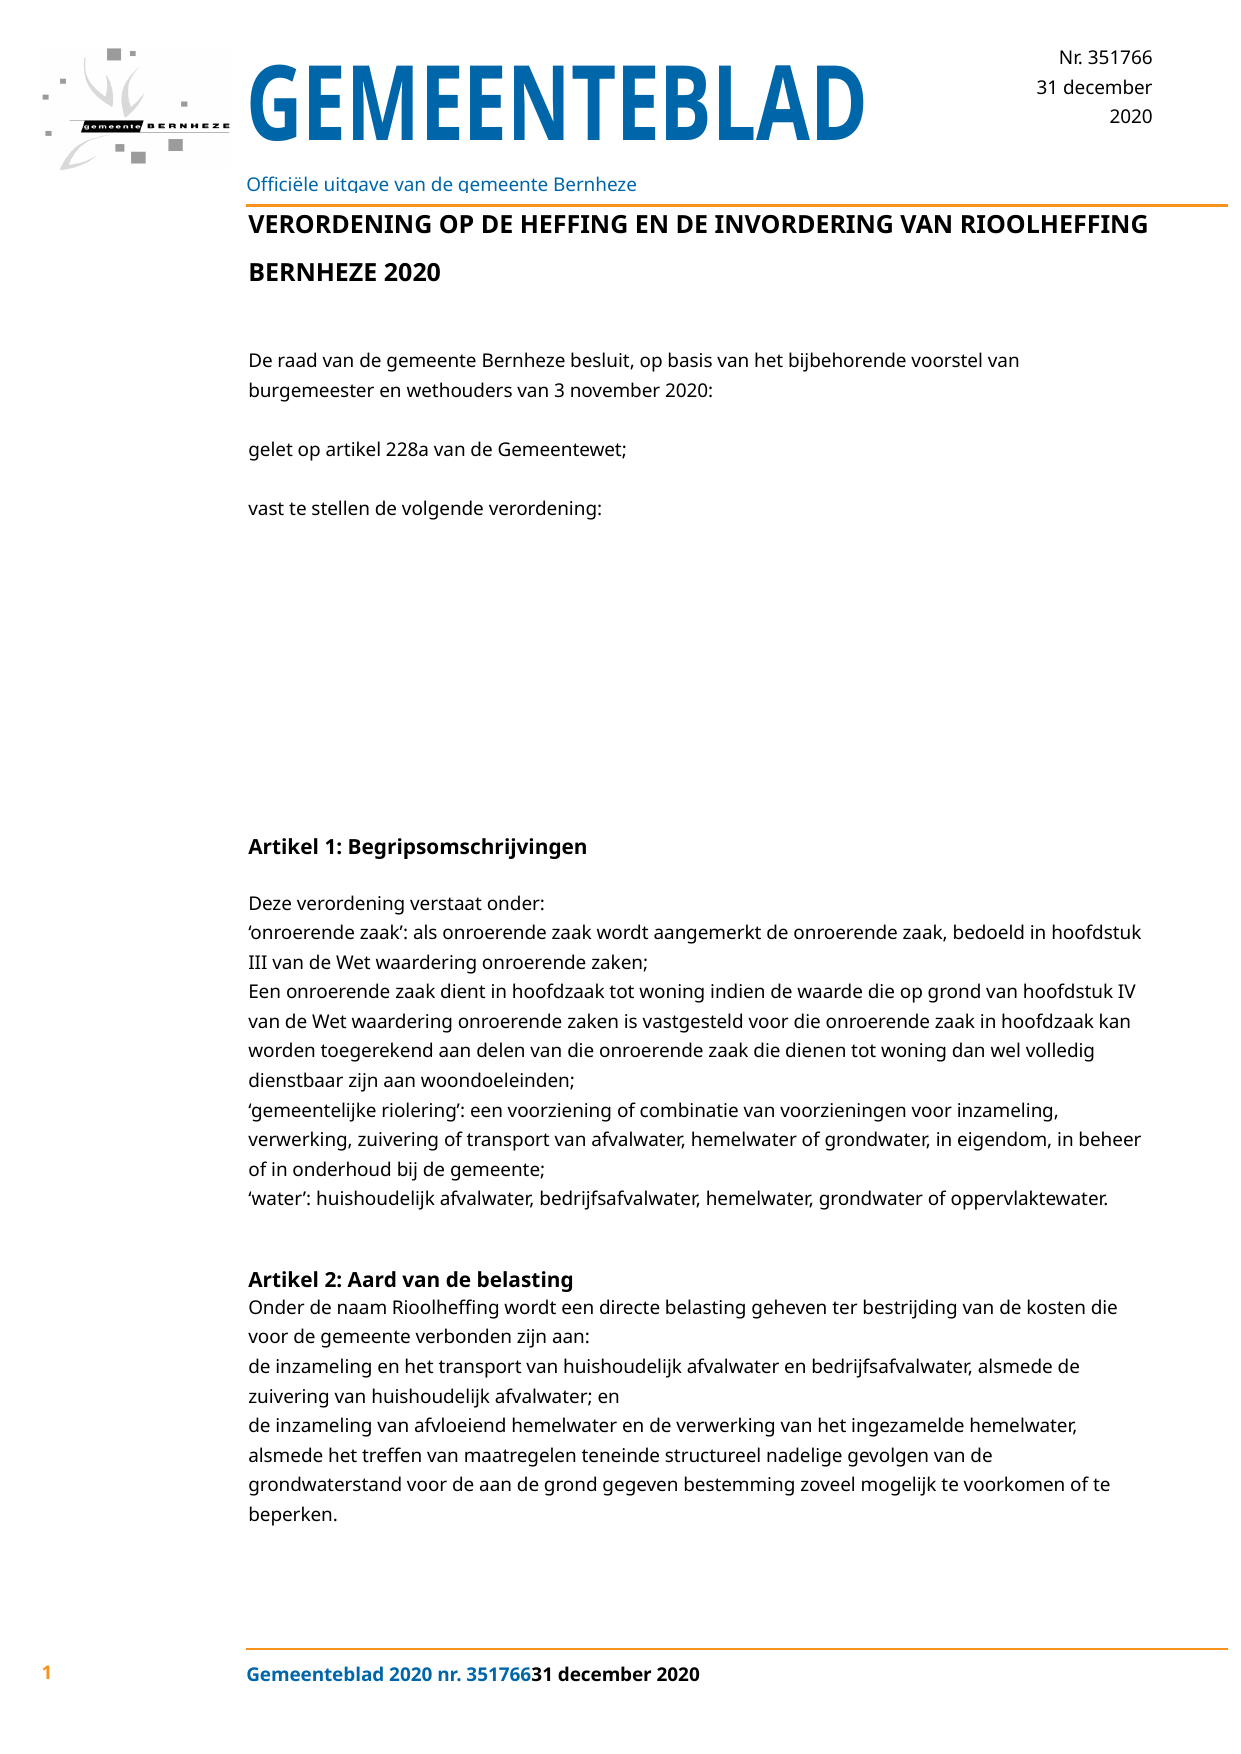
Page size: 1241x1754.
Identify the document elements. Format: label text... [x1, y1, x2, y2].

text ‘onroerende zaak’: als onroerende zaak wordt aangemerkt de onroerende zaak, bedoeld in hoofdstuk III van de Wet waardering onroerende zaken; [248, 919, 1152, 975]
text burgemeester en wethouders van 3 november 2020: [248, 377, 1152, 403]
text Deze verordening verstaat onder: [248, 890, 1152, 916]
text vast te stellen de volgende verordening: [248, 495, 1152, 521]
text de inzameling en het transport van huishoudelijk afvalwater en bedrijfsafvalwater, alsmede de zuivering van huishoudelijk afvalwater; en [248, 1353, 1152, 1408]
text Onder de naam Rioolheffing wordt een directe belasting geheven ter bestrijding van de kosten die voor de gemeente verbonden zijn aan: [248, 1294, 1152, 1349]
text Een onroerende zaak dient in hoofdzaak tot woning indien de waarde die op grond van hoofdstuk IV van de Wet waardering onroerende zaken is vastgesteld voor die onroerende zaak in hoofdzaak kan worden toegerekend aan delen van die onroerende zaak die dienen tot woning dan wel volledig dienstbaar zijn aan woondoeleinden; [248, 978, 1152, 1093]
text De raad van de gemeente Bernheze besluit, op basis van het bijbehorende voorstel van [248, 347, 1152, 373]
text de inzameling van afvloeiend hemelwater en de verwerking van het ingezamelde hemelwater, alsmede het treffen van maatregelen teneinde structureel nadelige gevolgen van de grondwaterstand voor de aan de grond gegeven bestemming zoveel mogelijk te voorkomen of te beperken. [248, 1412, 1152, 1527]
text Artikel 1: Begripsomschrijvingen [248, 832, 1152, 860]
text ‘gemeentelijke riolering’: een voorziening of combinatie van voorzieningen voor inzameling, verwerking, zuivering of transport van afvalwater, hemelwater of grondwater, in eigendom, in beheer of in onderhoud bij de gemeente; [248, 1097, 1152, 1182]
picture [41, 47, 231, 172]
text gelet op artikel 228a van de Gemeentewet; [248, 436, 1152, 462]
text Artikel 2: Aard van de belasting [248, 1266, 1152, 1294]
text VERORDENING OP DE HEFFING EN DE INVORDERING VAN RIOOLHEFFING BERNHEZE 2020 [248, 207, 1152, 288]
text ‘water’: huishoudelijk afvalwater, bedrijfsafvalwater, hemelwater, grondwater of oppervlaktewater. [248, 1186, 1152, 1211]
